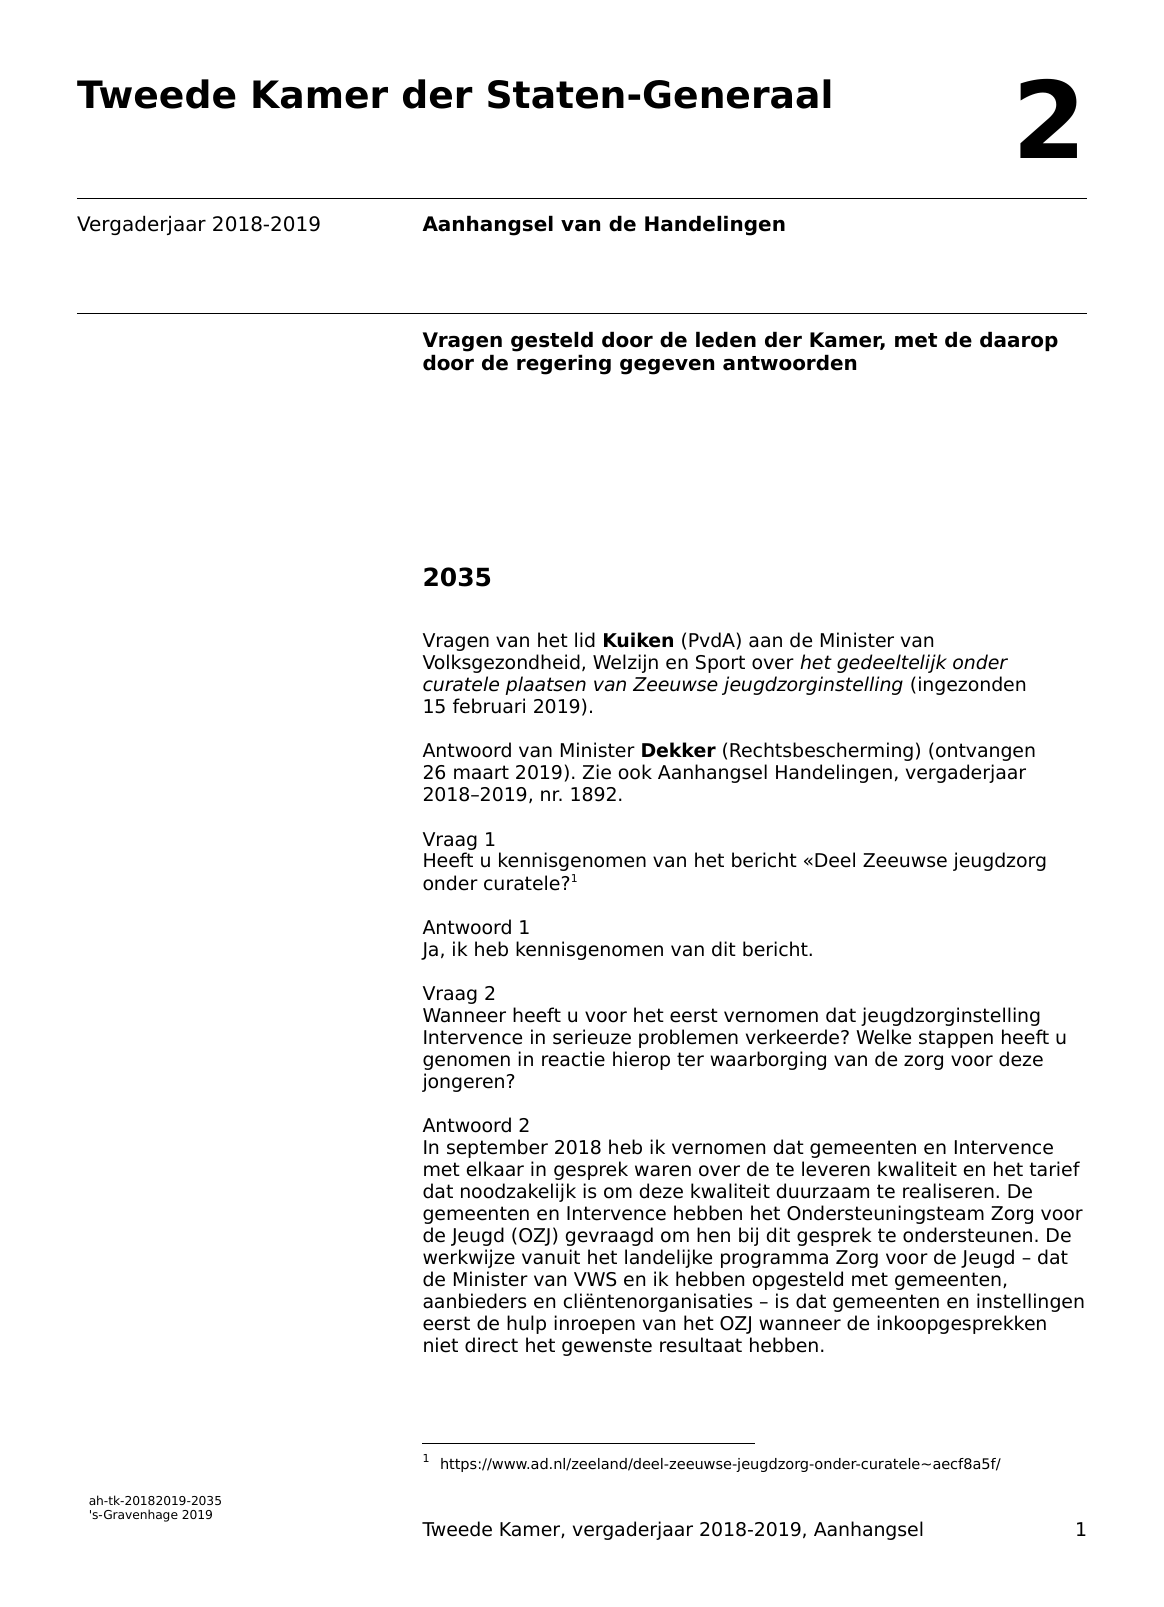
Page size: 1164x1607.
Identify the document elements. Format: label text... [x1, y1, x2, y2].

table_cell Aanhangsel van de Handelingen [422, 199, 1087, 313]
text Wanneer heeft u voor het eerst vernomen dat jeugdzorginstelling Intervence in serieuze problemen verkeerde? Welke stappen heeft u genomen in reactie hierop ter waarborging van de zorg voor deze jongeren? [422, 1005, 1087, 1093]
text Antwoord 1 [422, 917, 1087, 938]
text Vraag 1 [422, 828, 1087, 850]
text Heeft u kennisgenomen van het bericht «Deel Zeeuwse jeugdzorg onder curatele? [422, 850, 1087, 894]
text Ja, ik heb kennisgenomen van dit bericht. [422, 938, 1087, 961]
text 's-Gravenhage 2019 [88, 1508, 323, 1522]
text ah-tk-20182019-2035 [88, 1494, 323, 1508]
table_cell [77, 314, 422, 375]
table_header 2 [886, 59, 1087, 198]
text Antwoord van Minister Dekker (Rechtsbescherming) (ontvangen 26 maart 2019). Zie ook Aanhangsel Handelingen, vergaderjaar 2018–2019, nr. 1892. [422, 740, 1087, 806]
text Vragen van het lid Kuiken (PvdA) aan de Minister van Volksgezondheid, Welzijn en Sport over het gedeeltelijk onder curatele plaatsen van Zeeuwse jeugdzorginstelling (ingezonden 15 februari 2019). [422, 630, 1087, 718]
text https://www.ad.nl/zeeland/deel-zeeuwse-jeugdzorg-onder-curatele~aecf8a5f/ [422, 1452, 1087, 1474]
text In september 2018 heb ik vernomen dat gemeenten en Intervence met elkaar in gesprek waren over de te leveren kwaliteit en het tarief dat noodzakelijk is om deze kwaliteit duurzaam te realiseren. De gemeenten en Intervence hebben het Ondersteuningsteam Zorg voor de Jeugd (OZJ) gevraagd om hen bij dit gesprek te ondersteunen. De werkwijze vanuit het landelijke programma Zorg voor de Jeugd – dat de Minister van VWS en ik hebben opgesteld met gemeenten, aanbieders en cliëntenorganisaties – is dat gemeenten en instellingen eerst de hulp inroepen van het OZJ wanneer de inkoopgesprekken niet direct het gewenste resultaat hebben. [422, 1137, 1087, 1357]
text 2035 [422, 563, 1087, 592]
table_header Tweede Kamer der Staten-Generaal [77, 59, 886, 198]
table_cell Vragen gesteld door de leden der Kamer, met de daarop door de regering gegeven antwoorden [422, 314, 1087, 375]
text Antwoord 2 [422, 1115, 1087, 1137]
text Vraag 2 [422, 983, 1087, 1005]
table_cell Vergaderjaar 2018-2019 [77, 199, 422, 313]
